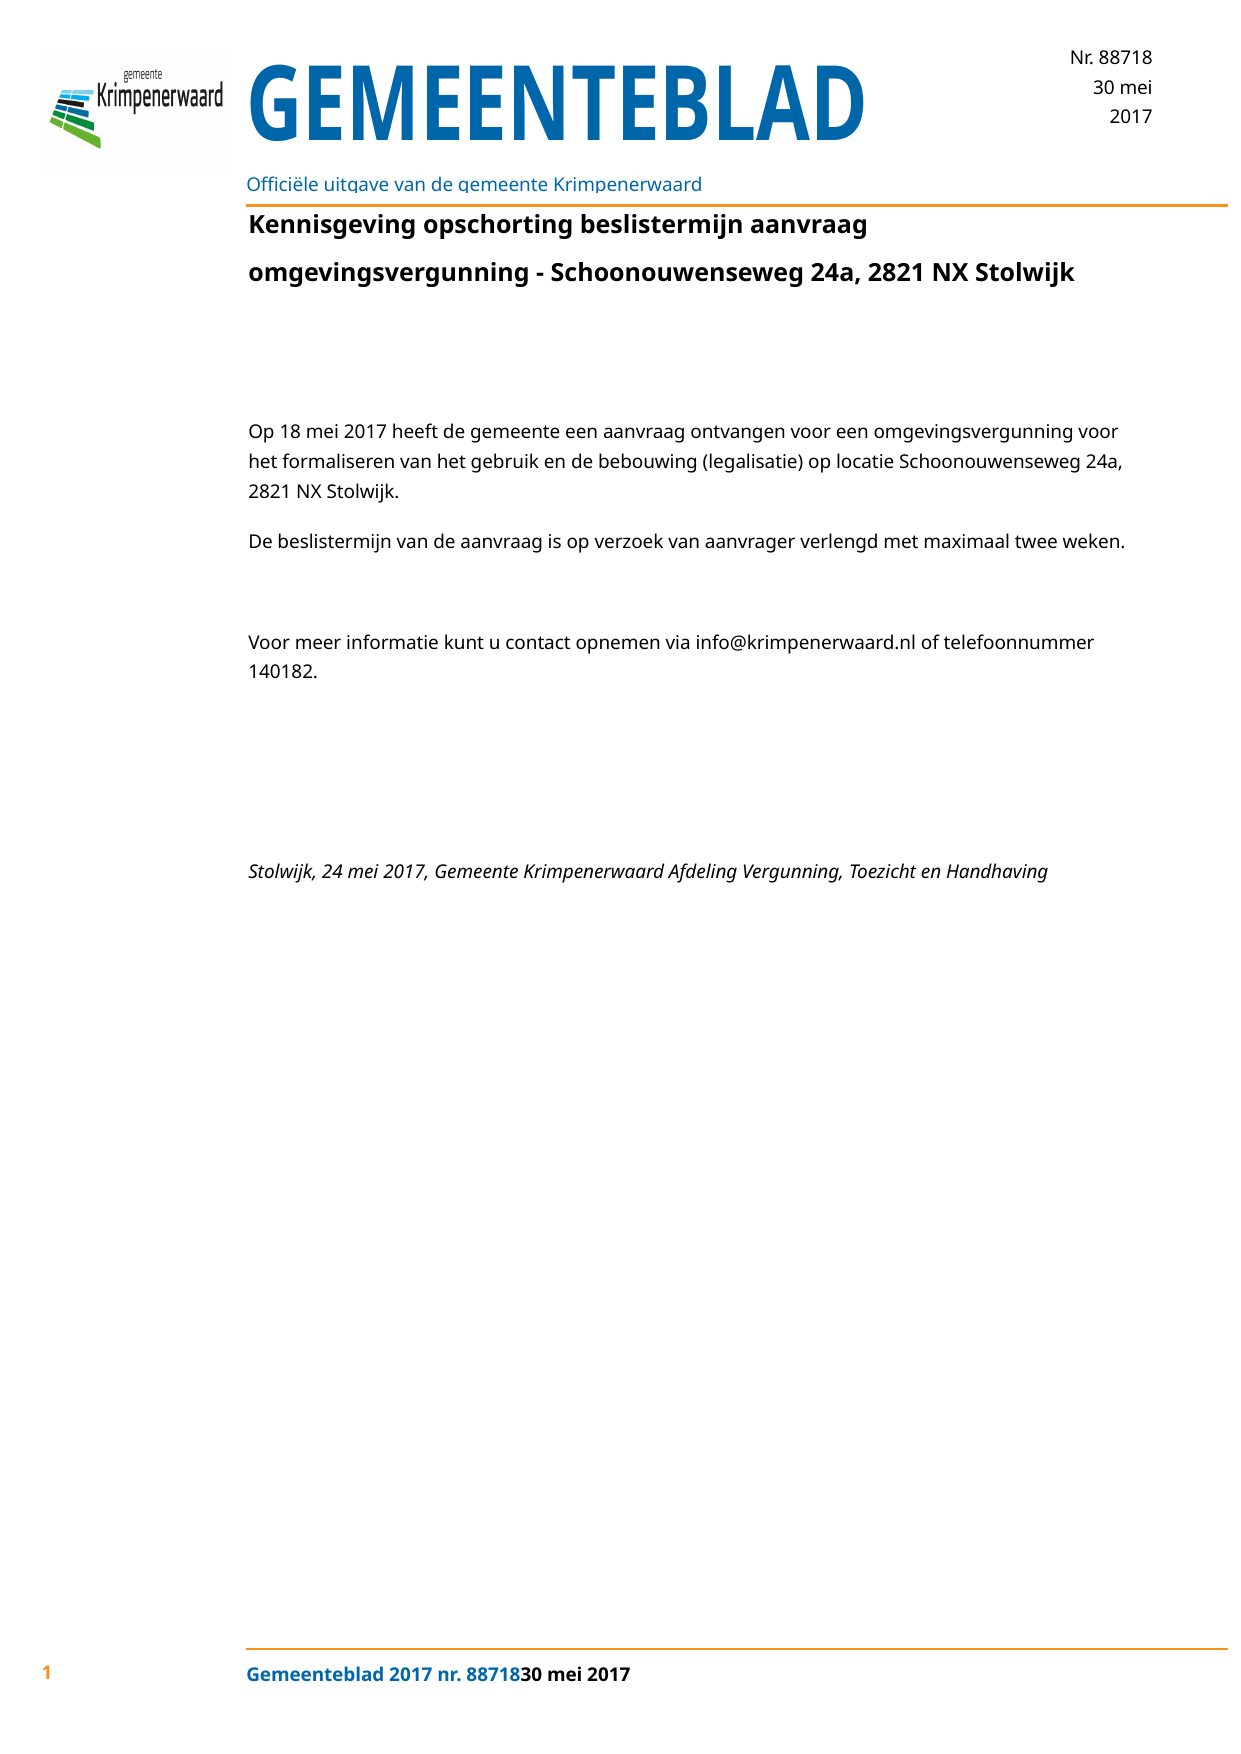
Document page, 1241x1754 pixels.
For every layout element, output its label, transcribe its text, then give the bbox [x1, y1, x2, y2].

picture [41, 47, 231, 172]
text Stolwijk, 24 mei 2017, Gemeente Krimpenerwaard Afdeling Vergunning, Toezicht en Handhaving [248, 858, 1152, 883]
text Op 18 mei 2017 heeft de gemeente een aanvraag ontvangen voor een omgevingsvergunning voor het formaliseren van het gebruik en de bebouwing (legalisatie) op locatie Schoonouwenseweg 24a, 2821 NX Stolwijk. [248, 419, 1152, 504]
text Voor meer informatie kunt u contact opnemen via info@krimpenerwaard.nl of telefoonnummer 140182. [248, 629, 1152, 684]
text De beslistermijn van de aanvraag is op verzoek van aanvrager verlengd met maximaal twee weken. [248, 528, 1152, 554]
text Kennisgeving opschorting beslistermijn aanvraag omgevingsvergunning - Schoonouwenseweg 24a, 2821 NX Stolwijk [248, 207, 1152, 288]
